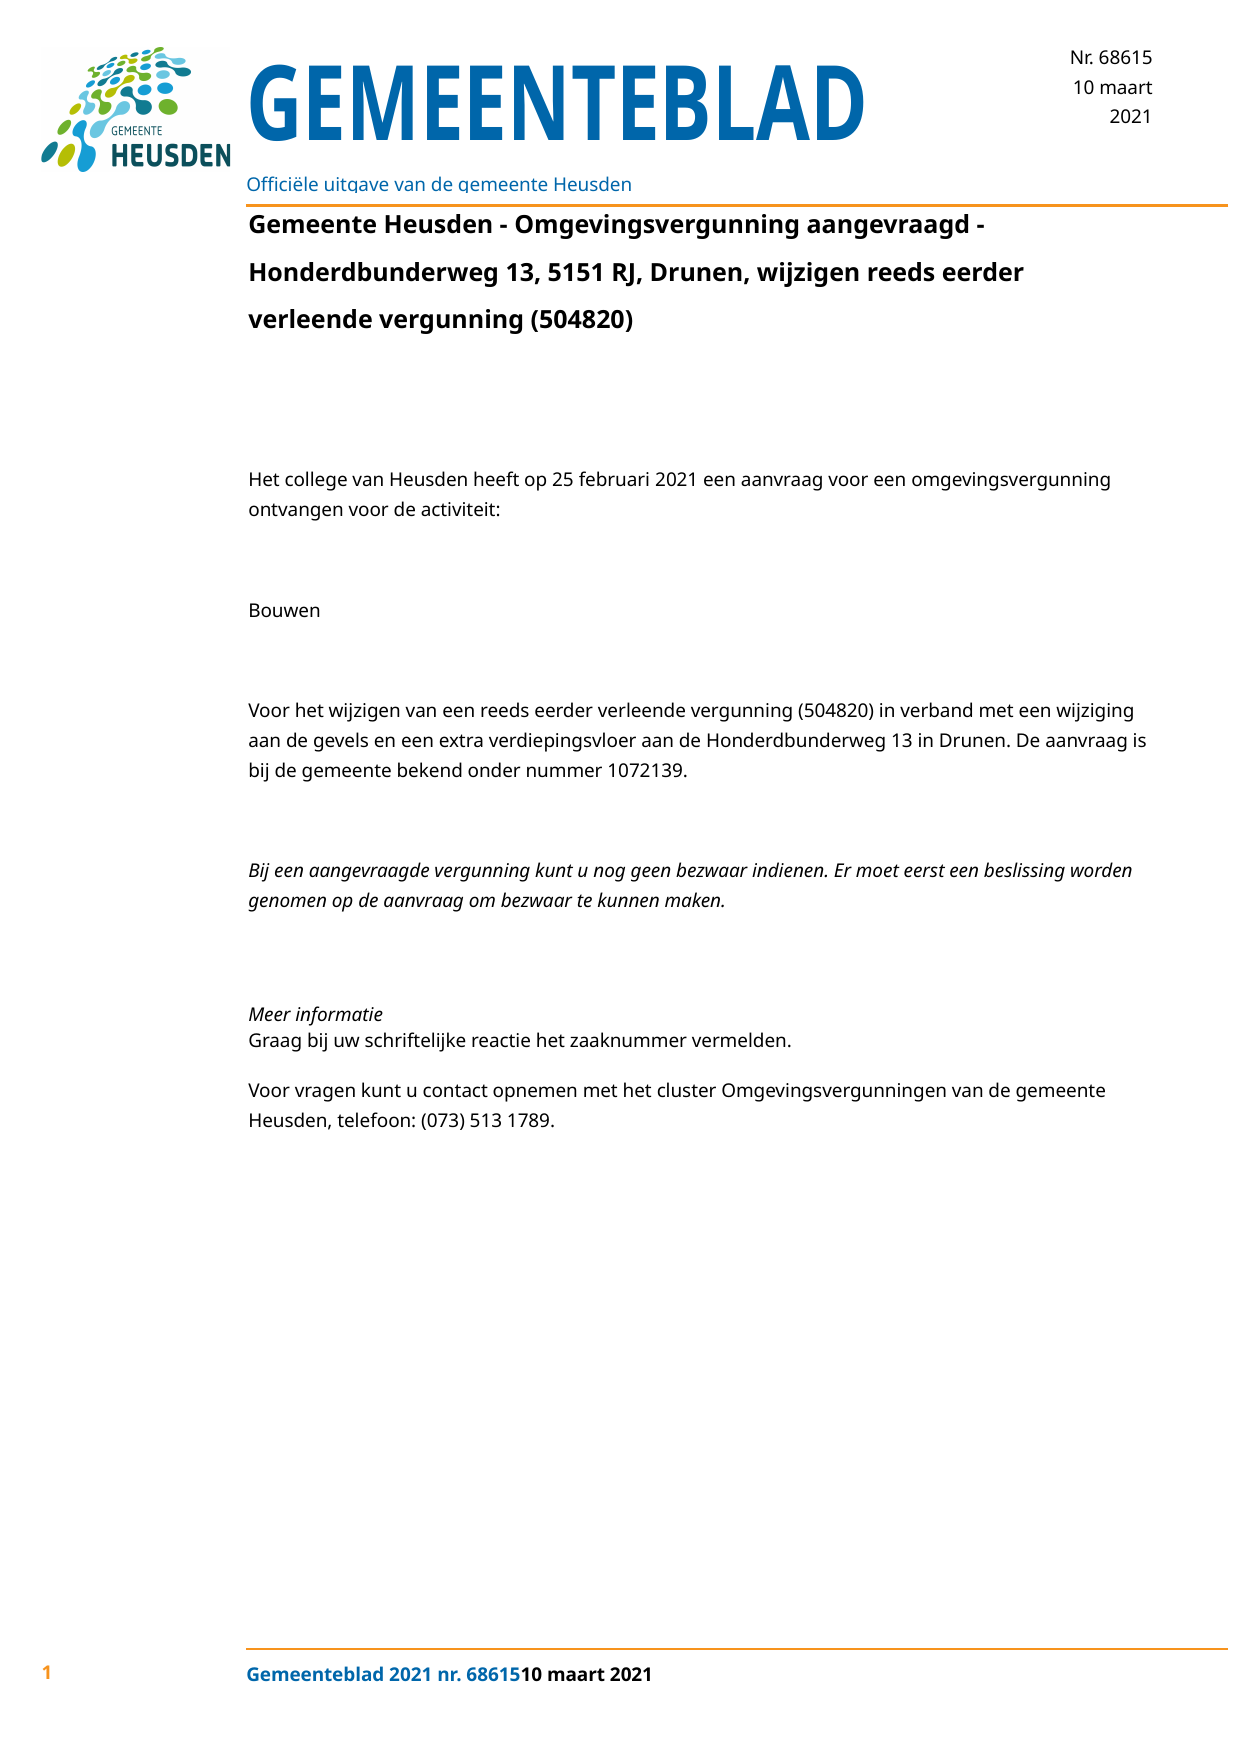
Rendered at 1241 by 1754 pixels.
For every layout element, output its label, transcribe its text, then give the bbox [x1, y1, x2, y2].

text Voor het wijzigen van een reeds eerder verleende vergunning (504820) in verband met een wijziging aan de gevels en een extra verdiepingsvloer aan de Honderdbunderweg 13 in Drunen. De aanvraag is bij de gemeente bekend onder nummer 1072139. [248, 698, 1152, 782]
text Voor vragen kunt u contact opnemen met het cluster Omgevingsvergunningen van de gemeente Heusden, telefoon: (073) 513 1789. [248, 1078, 1152, 1133]
text Gemeente Heusden - Omgevingsvergunning aangevraagd - Honderdbunderweg 13, 5151 RJ, Drunen, wijzigen reeds eerder verleende vergunning (504820) [248, 207, 1152, 336]
text Meer informatie [248, 1002, 1152, 1027]
picture [41, 47, 231, 172]
text Het college van Heusden heeft op 25 februari 2021 een aanvraag voor een omgevingsvergunning ontvangen voor de activiteit: [248, 466, 1152, 522]
text Bouwen [248, 597, 1152, 622]
text Graag bij uw schriftelijke reactie het zaaknummer vermelden. [248, 1027, 1152, 1053]
text Bij een aangevraagde vergunning kunt u nog geen bezwaar indienen. Er moet eerst een beslissing worden genomen op de aanvraag om bezwaar te kunnen maken. [248, 858, 1152, 913]
